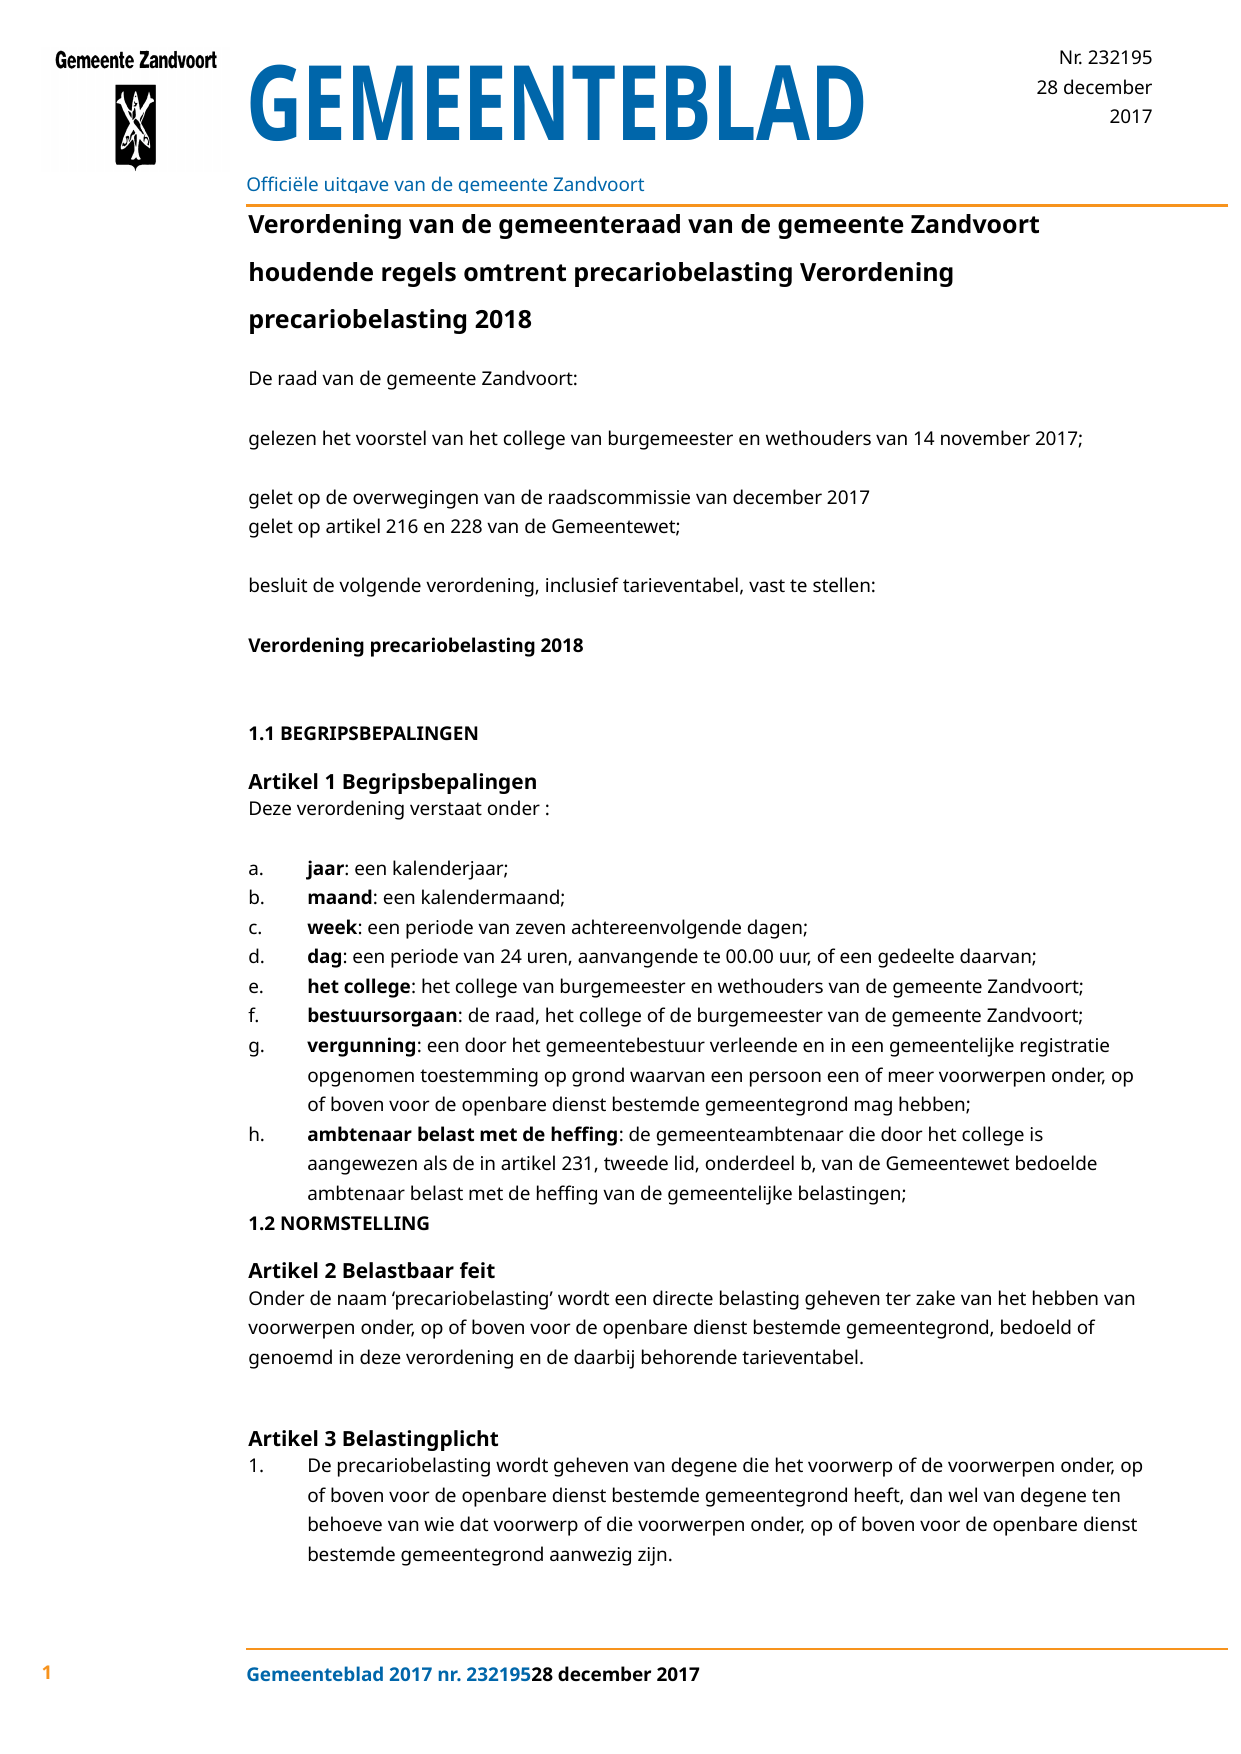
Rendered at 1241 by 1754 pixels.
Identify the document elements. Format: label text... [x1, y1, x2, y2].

text Artikel 2 Belastbaar feit [248, 1256, 1152, 1285]
list maand: een kalendermaand; [248, 884, 1152, 910]
text besluit de volgende verordening, inclusief tarieventabel, vast te stellen: [248, 573, 1152, 598]
text 1.1 BEGRIPSBEPALINGEN [248, 721, 1152, 746]
text gelet op artikel 216 en 228 van de Gemeentewet; [248, 513, 1152, 539]
list vergunning: een door het gemeentebestuur verleende en in een gemeentelijke registratie opgenomen toestemming op grond waarvan een persoon een of meer voorwerpen onder, op of boven voor de openbare dienst bestemde gemeentegrond mag hebben; [248, 1032, 1152, 1117]
text De raad van de gemeente Zandvoort: [248, 366, 1152, 391]
text Verordening precariobelasting 2018 [248, 632, 1152, 657]
list ambtenaar belast met de heffing: de gemeenteambtenaar die door het college is aangewezen als de in artikel 231, tweede lid, onderdeel b, van de Gemeentewet bedoelde ambtenaar belast met de heffing van de gemeentelijke belastingen; [248, 1121, 1152, 1206]
list De precariobelasting wordt geheven van degene die het voorwerp of de voorwerpen onder, op of boven voor de openbare dienst bestemde gemeentegrond heeft, dan wel van degene ten behoeve van wie dat voorwerp of die voorwerpen onder, op of boven voor de openbare dienst bestemde gemeentegrond aanwezig zijn. [248, 1452, 1152, 1567]
text gelet op de overwegingen van de raadscommissie van december 2017 [248, 484, 1152, 509]
picture [41, 47, 231, 172]
text 1.2 NORMSTELLING [248, 1210, 1152, 1235]
list bestuursorgaan: de raad, het college of de burgemeester van de gemeente Zandvoort; [248, 1003, 1152, 1028]
list het college: het college van burgemeester en wethouders van de gemeente Zandvoort; [248, 973, 1152, 999]
text Onder de naam ‘precariobelasting’ wordt een directe belasting geheven ter zake van het hebben van voorwerpen onder, op of boven voor de openbare dienst bestemde gemeentegrond, bedoeld of genoemd in deze verordening en de daarbij behorende tarieventabel. [248, 1285, 1152, 1369]
text Artikel 3 Belastingplicht [248, 1424, 1152, 1452]
text Deze verordening verstaat onder : [248, 796, 1152, 821]
text Artikel 1 Begripsbepalingen [248, 767, 1152, 796]
list dag: een periode van 24 uren, aanvangende te 00.00 uur, of een gedeelte daarvan; [248, 943, 1152, 969]
text gelezen het voorstel van het college van burgemeester en wethouders van 14 november 2017; [248, 425, 1152, 450]
list week: een periode van zeven achtereenvolgende dagen; [248, 914, 1152, 939]
text Verordening van de gemeenteraad van de gemeente Zandvoort houdende regels omtrent precariobelasting Verordening precariobelasting 2018 [248, 207, 1152, 336]
list jaar: een kalenderjaar; [248, 855, 1152, 880]
